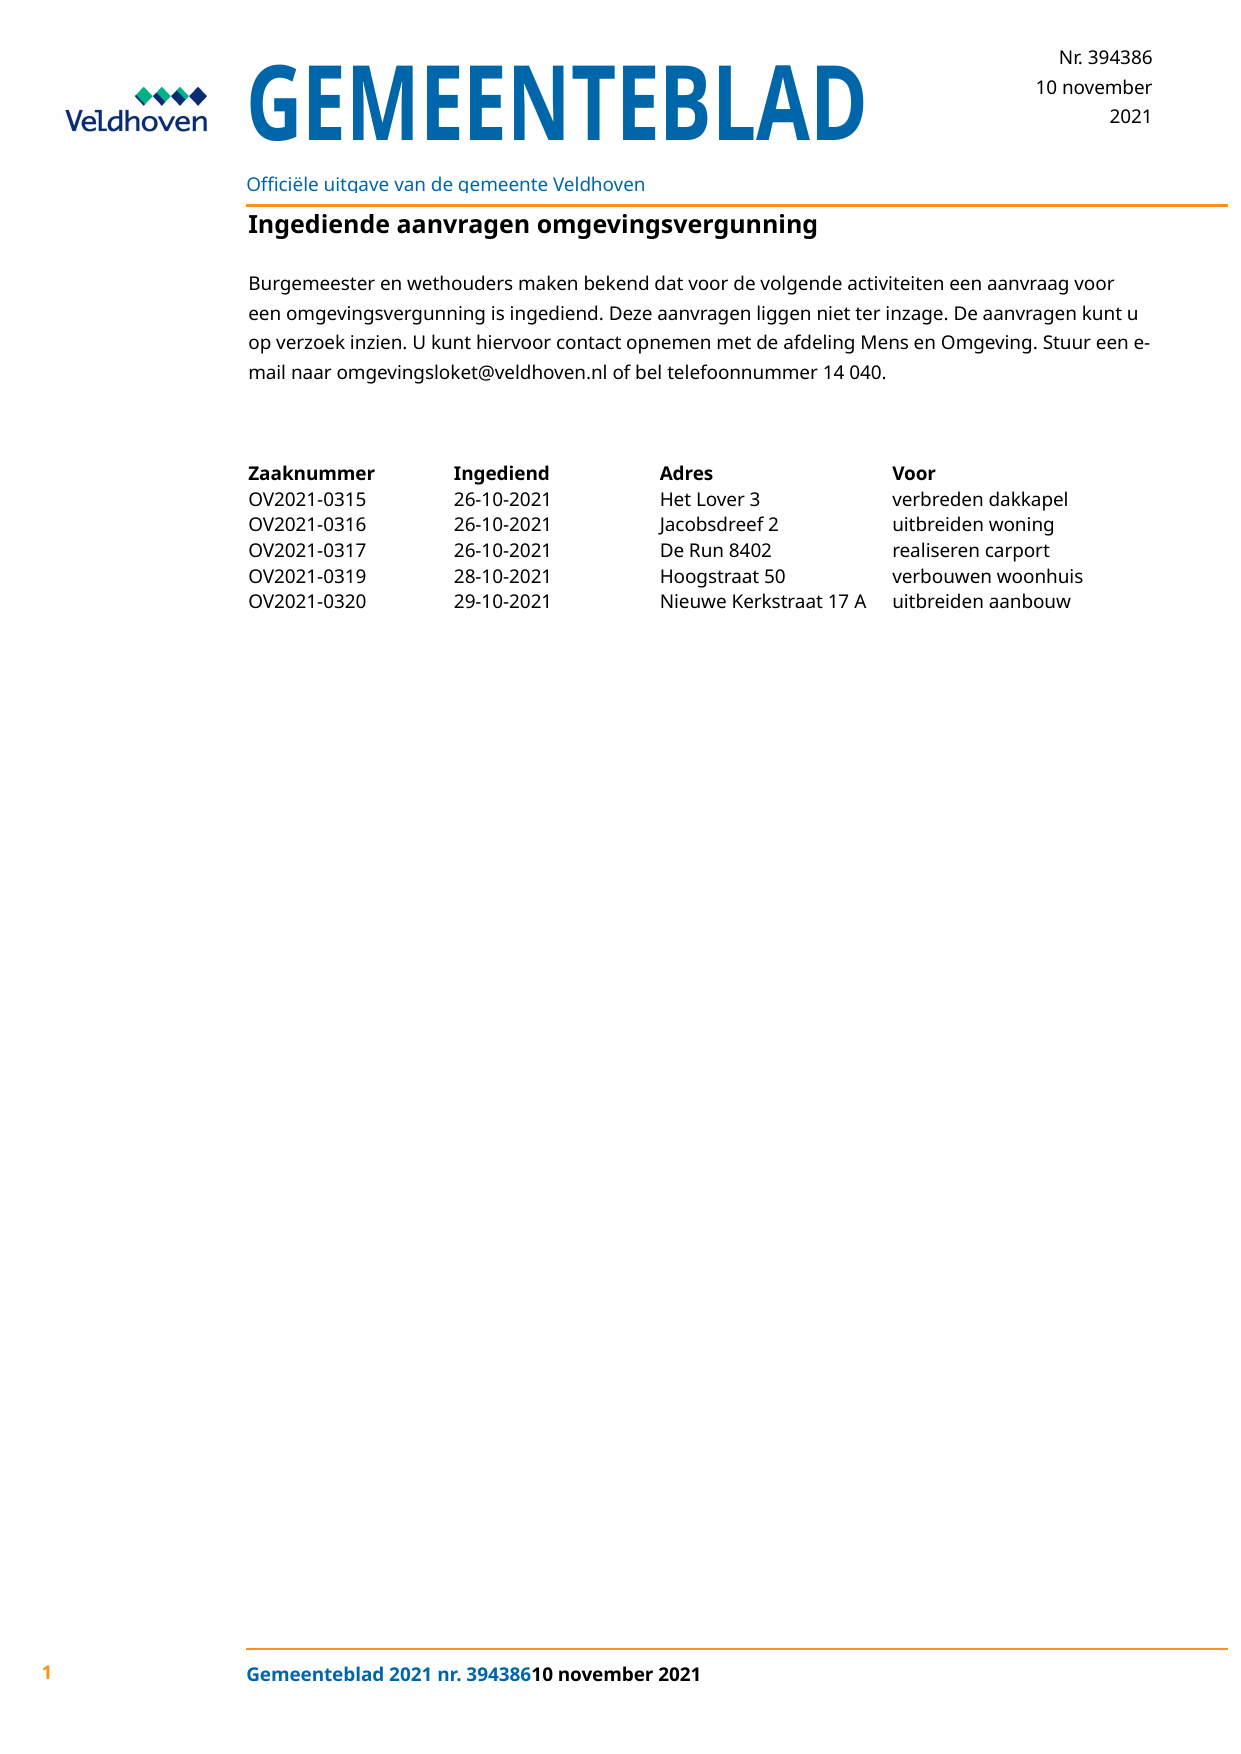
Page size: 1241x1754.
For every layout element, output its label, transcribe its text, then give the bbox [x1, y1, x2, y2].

table_cell OV2021-0315 [248, 486, 454, 511]
table_cell Jacobsdreef 2 [660, 511, 892, 537]
table_cell uitbreiden aanbouw [892, 589, 1152, 614]
table_cell realiseren carport [892, 537, 1152, 563]
table_header Voor [892, 460, 1152, 486]
table_cell 28-10-2021 [454, 563, 659, 589]
table_header Zaaknummer [248, 460, 454, 486]
table_cell verbreden dakkapel [892, 486, 1152, 511]
table_cell OV2021-0320 [248, 589, 454, 614]
text Ingediende aanvragen omgevingsvergunning [248, 207, 1152, 241]
table_cell Hoogstraat 50 [660, 563, 892, 589]
table_cell 26-10-2021 [454, 537, 659, 563]
table_cell De Run 8402 [660, 537, 892, 563]
table_cell OV2021-0319 [248, 563, 454, 589]
table_cell 26-10-2021 [454, 511, 659, 537]
table_cell Het Lover 3 [660, 486, 892, 511]
picture [41, 47, 231, 172]
table_header Ingediend [454, 460, 659, 486]
table_cell 26-10-2021 [454, 486, 659, 511]
table_cell OV2021-0316 [248, 511, 454, 537]
text Burgemeester en wethouders maken bekend dat voor de volgende activiteiten een aanvraag voor een omgevingsvergunning is ingediend. Deze aanvragen liggen niet ter inzage. De aanvragen kunt u op verzoek inzien. U kunt hiervoor contact opnemen met de afdeling Mens en Omgeving. Stuur een e-mail naar omgevingsloket@veldhoven.nl of bel telefoonnummer 14 040. [248, 270, 1152, 385]
table_cell verbouwen woonhuis [892, 563, 1152, 589]
table_cell 29-10-2021 [454, 589, 659, 614]
table_cell Nieuwe Kerkstraat 17 A [660, 589, 892, 614]
table_cell uitbreiden woning [892, 511, 1152, 537]
table_cell OV2021-0317 [248, 537, 454, 563]
table_header Adres [660, 460, 892, 486]
